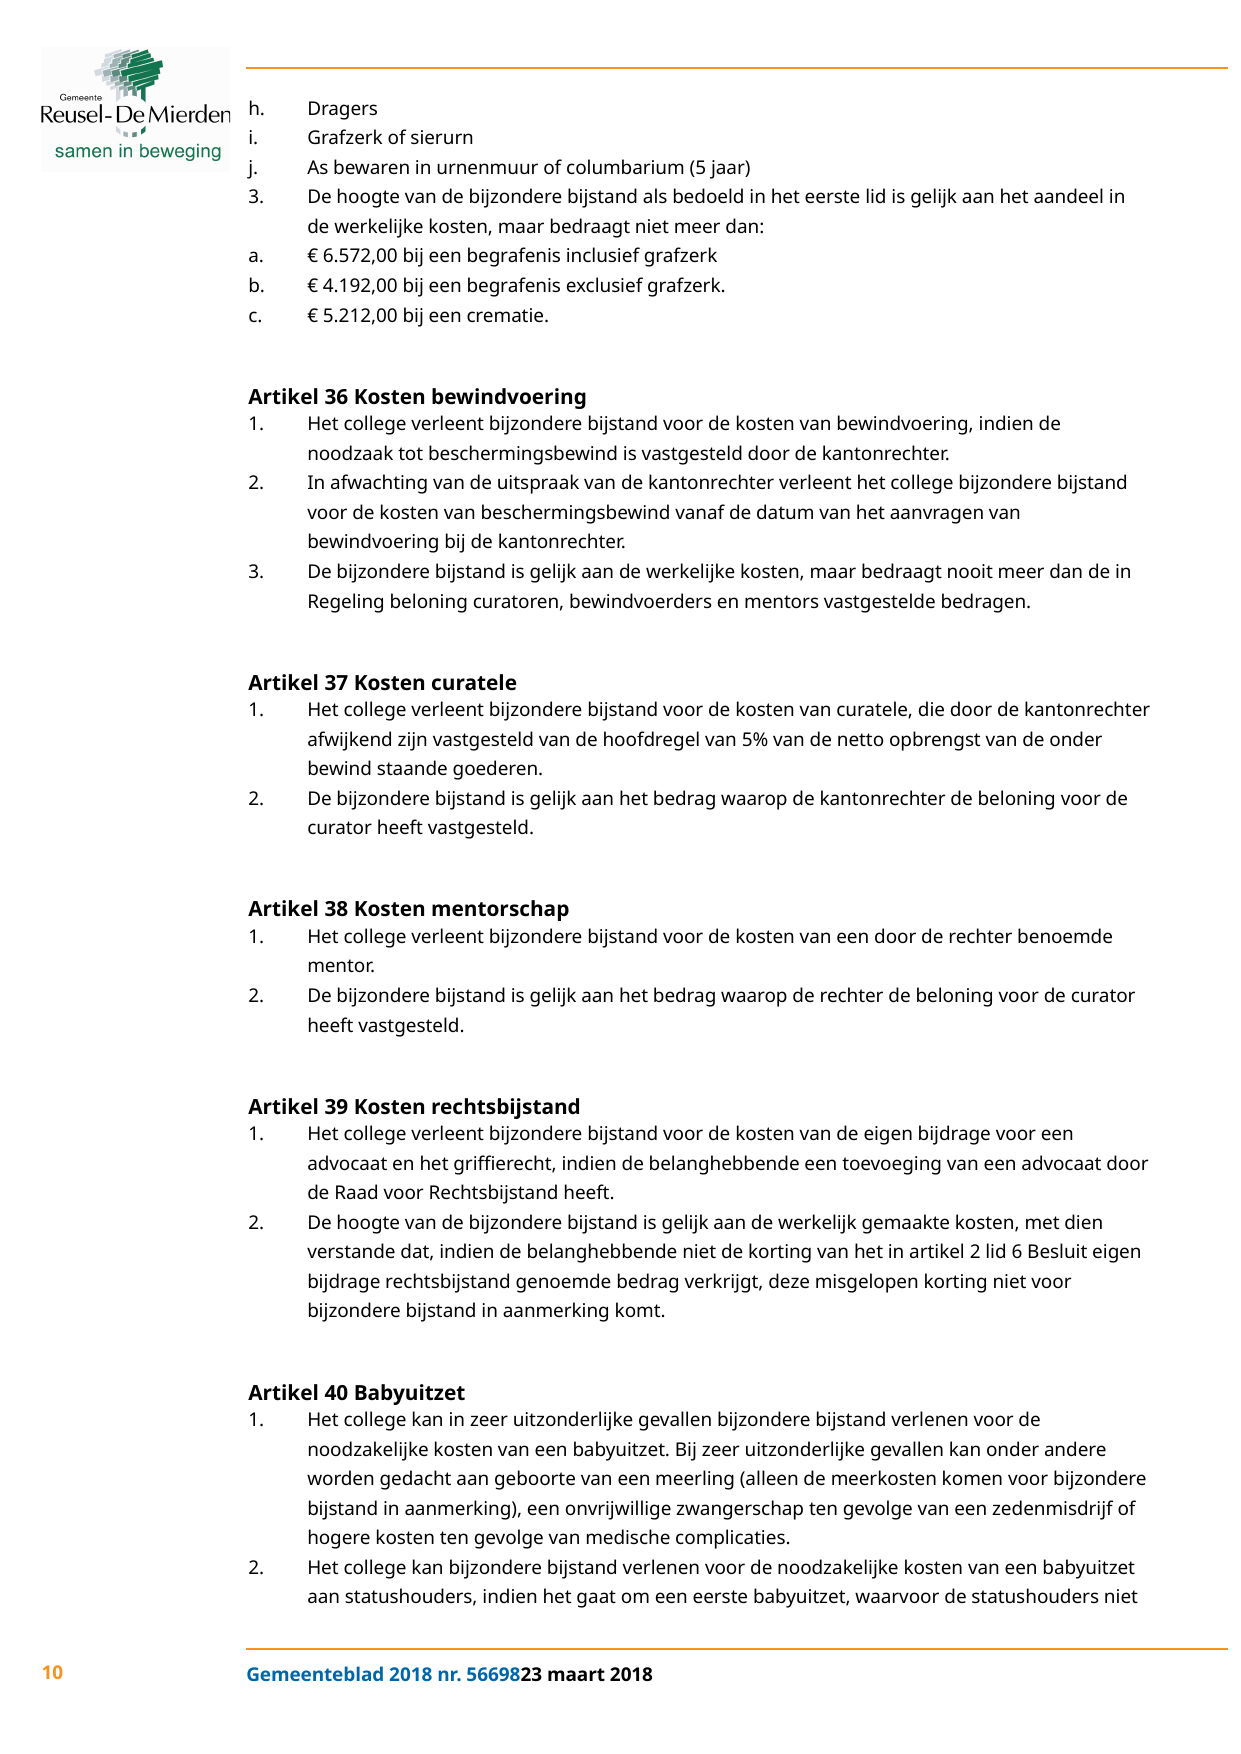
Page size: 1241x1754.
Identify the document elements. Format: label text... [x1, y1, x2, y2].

list De bijzondere bijstand is gelijk aan het bedrag waarop de rechter de beloning voor de curator heeft vastgesteld. [248, 982, 1152, 1037]
list Het college verleent bijzondere bijstand voor de kosten van bewindvoering, indien de noodzaak tot beschermingsbewind is vastgesteld door de kantonrechter. [248, 410, 1152, 466]
text Artikel 39 Kosten rechtsbijstand [248, 1092, 1152, 1120]
list € 4.192,00 bij een begrafenis exclusief grafzerk. [248, 272, 1152, 298]
picture [41, 47, 231, 172]
list Het college verleent bijzondere bijstand voor de kosten van een door de rechter benoemde mentor. [248, 923, 1152, 978]
list As bewaren in urnenmuur of columbarium (5 jaar) [248, 154, 1152, 180]
list Grafzerk of sierurn [248, 124, 1152, 150]
list Het college verleent bijzondere bijstand voor de kosten van curatele, die door de kantonrechter afwijkend zijn vastgesteld van de hoofdregel van 5% van de netto opbrengst van de onder bewind staande goederen. [248, 696, 1152, 781]
list De hoogte van de bijzondere bijstand is gelijk aan de werkelijk gemaakte kosten, met dien verstande dat, indien de belanghebbende niet de korting van het in artikel 2 lid 6 Besluit eigen bijdrage rechtsbijstand genoemde bedrag verkrijgt, deze misgelopen korting niet voor bijzondere bijstand in aanmerking komt. [248, 1209, 1152, 1323]
text Artikel 37 Kosten curatele [248, 668, 1152, 696]
list De bijzondere bijstand is gelijk aan de werkelijke kosten, maar bedraagt nooit meer dan de in Regeling beloning curatoren, bewindvoerders en mentors vastgestelde bedragen. [248, 558, 1152, 613]
list € 5.212,00 bij een crematie. [248, 302, 1152, 328]
list In afwachting van de uitspraak van de kantonrechter verleent het college bijzondere bijstand voor de kosten van beschermingsbewind vanaf de datum van het aanvragen van bewindvoering bij de kantonrechter. [248, 469, 1152, 554]
list De bijzondere bijstand is gelijk aan het bedrag waarop de kantonrechter de beloning voor de curator heeft vastgesteld. [248, 785, 1152, 840]
list Het college verleent bijzondere bijstand voor de kosten van de eigen bijdrage voor een advocaat en het griffierecht, indien de belanghebbende een toevoeging van een advocaat door de Raad voor Rechtsbijstand heeft. [248, 1120, 1152, 1205]
list Het college kan in zeer uitzonderlijke gevallen bijzondere bijstand verlenen voor de noodzakelijke kosten van een babyuitzet. Bij zeer uitzonderlijke gevallen kan onder andere worden gedacht aan geboorte van een meerling (alleen de meerkosten komen voor bijzondere bijstand in aanmerking), een onvrijwillige zwangerschap ten gevolge van een zedenmisdrijf of hogere kosten ten gevolge van medische complicaties. [248, 1406, 1152, 1550]
list € 6.572,00 bij een begrafenis inclusief grafzerk [248, 243, 1152, 268]
list Dragers [248, 95, 1152, 121]
list Het college kan bijzondere bijstand verlenen voor de noodzakelijke kosten van een babyuitzet aan statushouders, indien het gaat om een eerste babyuitzet, waarvoor de statushouders niet [248, 1554, 1152, 1609]
text Artikel 38 Kosten mentorschap [248, 894, 1152, 923]
text Artikel 40 Babyuitzet [248, 1378, 1152, 1406]
text Artikel 36 Kosten bewindvoering [248, 382, 1152, 410]
list De hoogte van de bijzondere bijstand als bedoeld in het eerste lid is gelijk aan het aandeel in de werkelijke kosten, maar bedraagt niet meer dan: [248, 183, 1152, 239]
